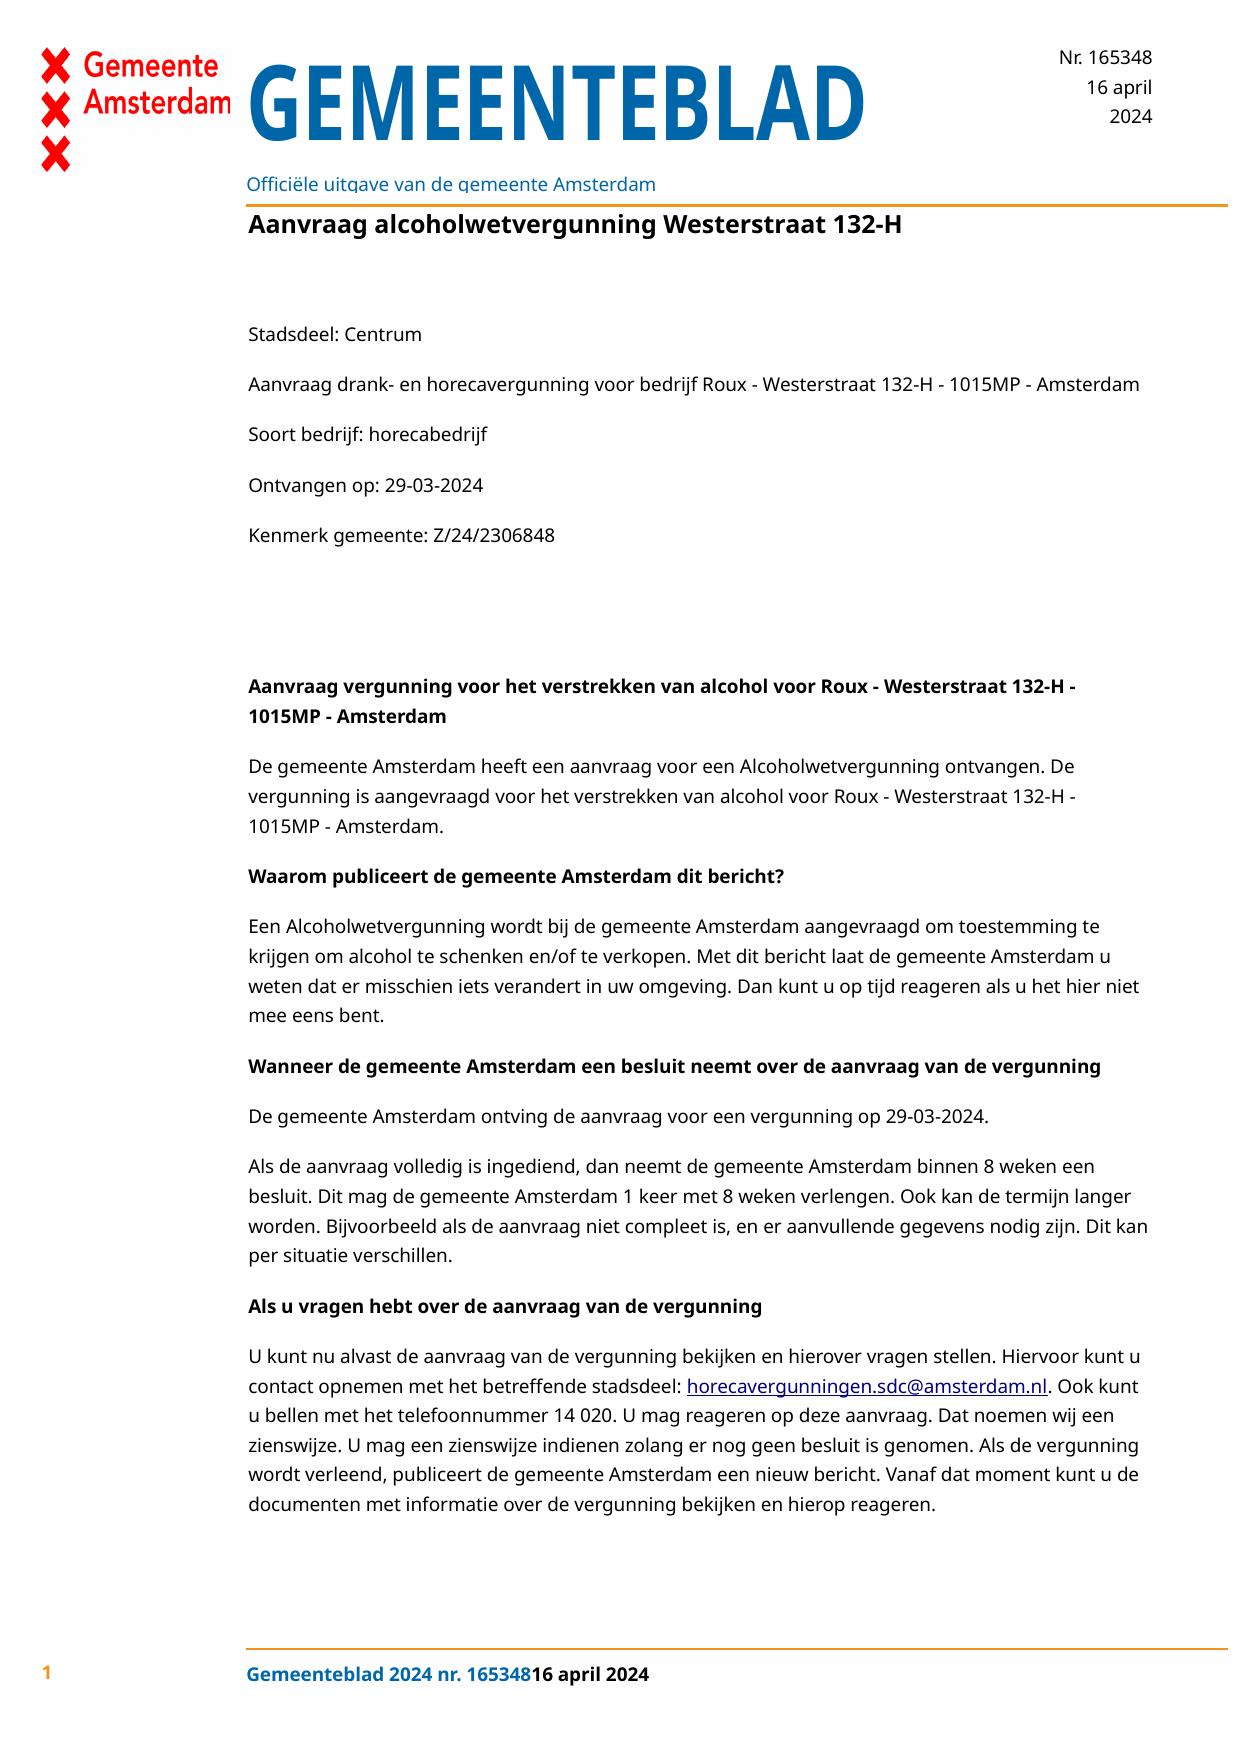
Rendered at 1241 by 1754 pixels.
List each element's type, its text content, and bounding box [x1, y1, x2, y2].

text Waarom publiceert de gemeente Amsterdam dit bericht? [248, 863, 1152, 889]
text De gemeente Amsterdam heeft een aanvraag voor een Alcoholwetvergunning ontvangen. De vergunning is aangevraagd voor het verstrekken van alcohol voor Roux - Westerstraat 132-H - 1015MP - Amsterdam. [248, 754, 1152, 838]
text Aanvraag alcoholwetvergunning Westerstraat 132-H [248, 207, 1152, 241]
text Soort bedrijf: horecabedrijf [248, 422, 1152, 447]
text Als u vragen hebt over de aanvraag van de vergunning [248, 1293, 1152, 1318]
picture [41, 47, 231, 172]
text Stadsdeel: Centrum [248, 321, 1152, 346]
text U kunt nu alvast de aanvraag van de vergunning bekijken en hierover vragen stellen. Hiervoor kunt u contact opnemen met het betreffende stadsdeel: horecavergunningen.sdc@amsterdam.nl. Ook kunt u bellen met het telefoonnummer 14 020. U mag reageren op deze aanvraag. Dat noemen wij een zienswijze. U mag een zienswijze indienen zolang er nog geen besluit is genomen. Als de vergunning wordt verleend, publiceert de gemeente Amsterdam een nieuw bericht. Vanaf dat moment kunt u de documenten met informatie over de vergunning bekijken en hierop reageren. [248, 1343, 1152, 1517]
text Als de aanvraag volledig is ingediend, dan neemt de gemeente Amsterdam binnen 8 weken een besluit. Dit mag de gemeente Amsterdam 1 keer met 8 weken verlengen. Ook kan de termijn langer worden. Bijvoorbeeld als de aanvraag niet compleet is, en er aanvullende gegevens nodig zijn. Dit kan per situatie verschillen. [248, 1154, 1152, 1268]
text Aanvraag vergunning voor het verstrekken van alcohol voor Roux - Westerstraat 132-H - 1015MP - Amsterdam [248, 674, 1152, 729]
text Een Alcoholwetvergunning wordt bij de gemeente Amsterdam aangevraagd om toestemming te krijgen om alcohol te schenken en/of te verkopen. Met dit bericht laat de gemeente Amsterdam u weten dat er misschien iets verandert in uw omgeving. Dan kunt u op tijd reageren als u het hier niet mee eens bent. [248, 914, 1152, 1028]
text De gemeente Amsterdam ontving de aanvraag voor een vergunning op 29-03-2024. [248, 1103, 1152, 1129]
text Aanvraag drank- en horecavergunning voor bedrijf Roux - Westerstraat 132-H - 1015MP - Amsterdam [248, 371, 1152, 397]
text Wanneer de gemeente Amsterdam een besluit neemt over de aanvraag van de vergunning [248, 1053, 1152, 1078]
text Kenmerk gemeente: Z/24/2306848 [248, 522, 1152, 548]
text Ontvangen op: 29-03-2024 [248, 472, 1152, 498]
